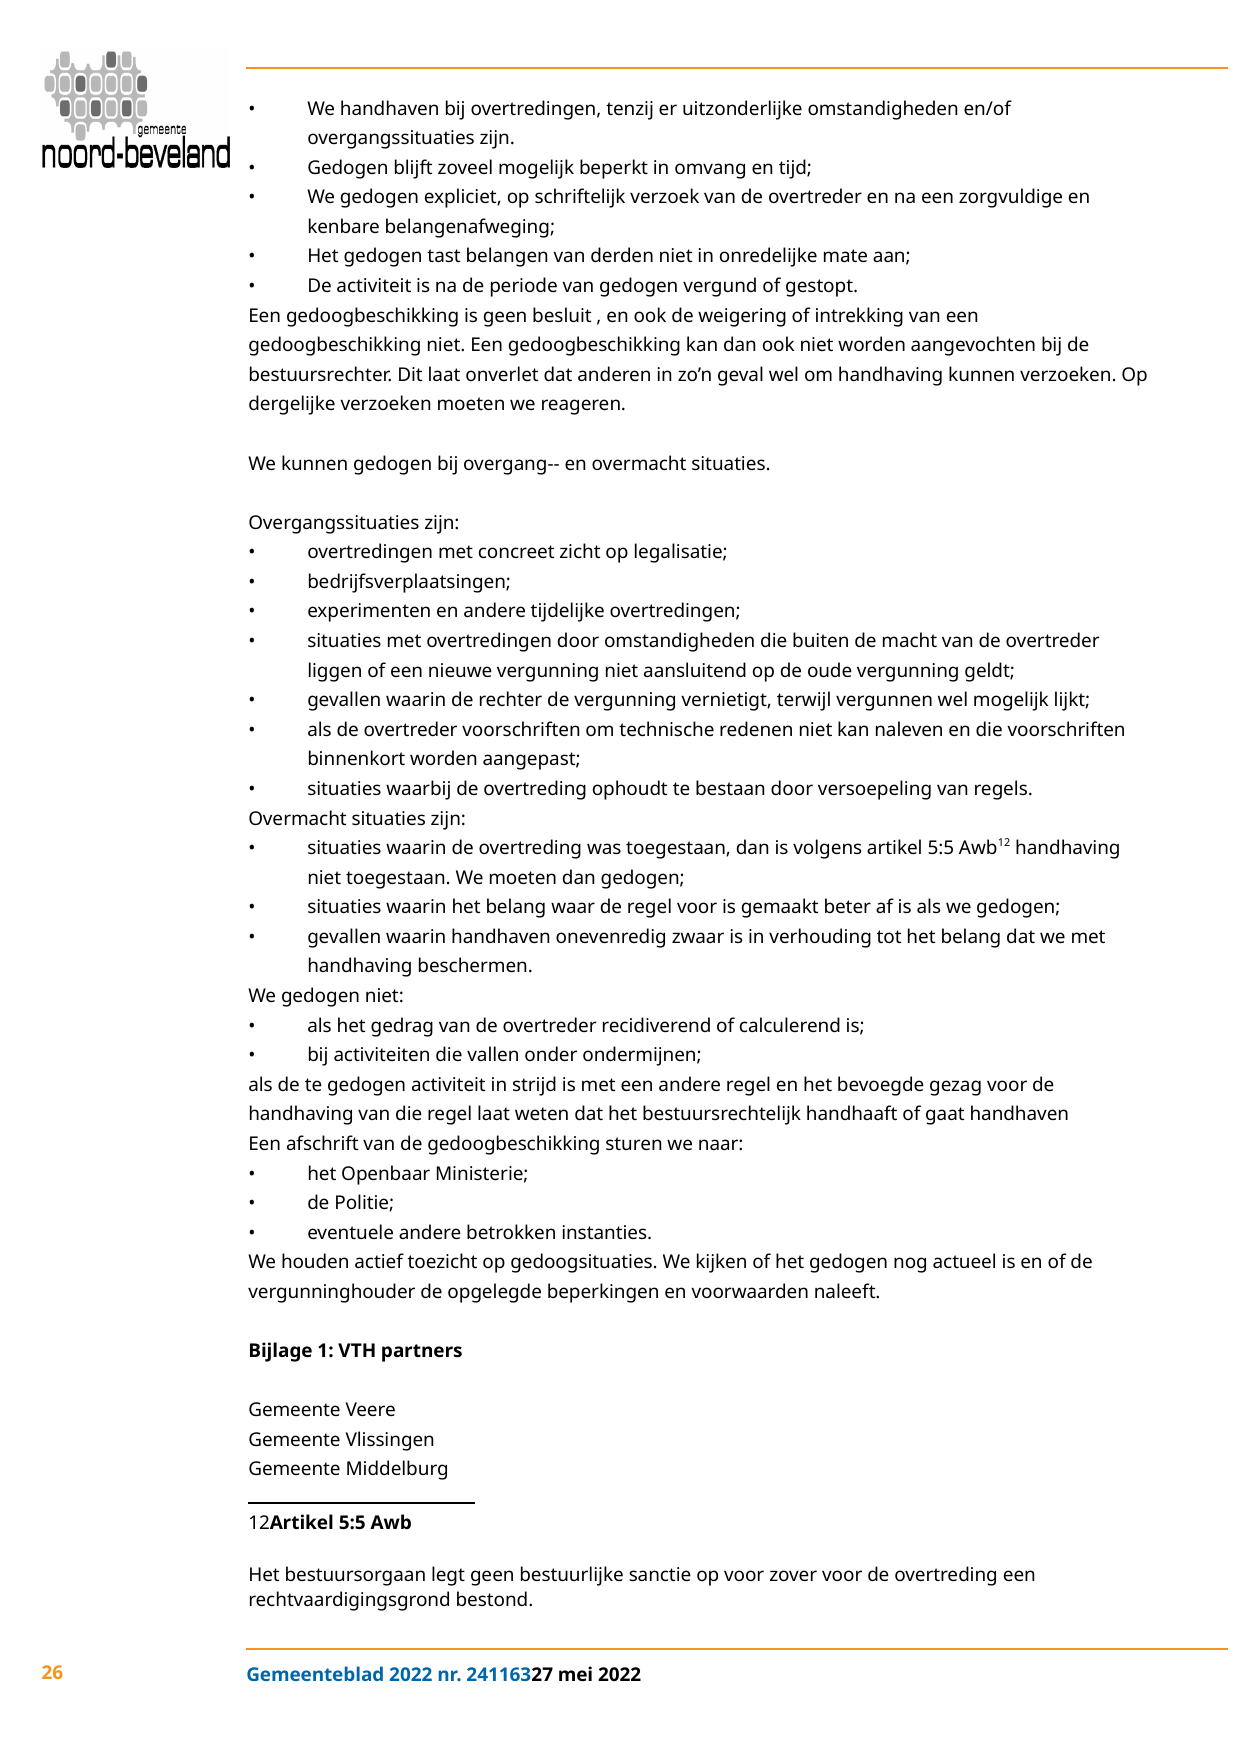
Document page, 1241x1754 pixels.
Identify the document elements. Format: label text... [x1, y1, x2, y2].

text We gedogen niet: [248, 982, 1152, 1008]
list Het bestuursorgaan legt geen bestuurlijke sanctie op voor zover voor de overtreding een rechtvaardigingsgrond bestond. [248, 1561, 1152, 1612]
list We handhaven bij overtredingen, tenzij er uitzonderlijke omstandigheden en/of overgangssituaties zijn. [248, 95, 1152, 150]
list bedrijfsverplaatsingen; [248, 568, 1152, 594]
list eventuele andere betrokken instanties. [248, 1219, 1152, 1245]
list de Politie; [248, 1189, 1152, 1215]
picture [41, 47, 231, 172]
list overtredingen met concreet zicht op legalisatie; [248, 538, 1152, 564]
list bij activiteiten die vallen onder ondermijnen; [248, 1041, 1152, 1067]
text We houden actief toezicht op gedoogsituaties. We kijken of het gedogen nog actueel is en of de vergunninghouder de opgelegde beperkingen en voorwaarden naleeft. [248, 1248, 1152, 1304]
text Overgangssituaties zijn: [248, 509, 1152, 535]
list situaties waarin de overtreding was toegestaan, dan is volgens artikel 5:5 Awb handhaving niet toegestaan. We moeten dan gedogen; [248, 834, 1152, 890]
list situaties waarin het belang waar de regel voor is gemaakt beter af is als we gedogen; [248, 893, 1152, 919]
text Gemeente Vlissingen [248, 1426, 1152, 1452]
list gevallen waarin handhaven onevenredig zwaar is in verhouding tot het belang dat we met handhaving beschermen. [248, 923, 1152, 978]
list experimenten en andere tijdelijke overtredingen; [248, 598, 1152, 623]
text We kunnen gedogen bij overgang-- en overmacht situaties. [248, 450, 1152, 476]
list We gedogen expliciet, op schriftelijk verzoek van de overtreder en na een zorgvuldige en kenbare belangenafweging; [248, 183, 1152, 239]
list als het gedrag van de overtreder recidiverend of calculerend is; [248, 1012, 1152, 1038]
text Een gedoogbeschikking is geen besluit , en ook de weigering of intrekking van een gedoogbeschikking niet. Een gedoogbeschikking kan dan ook niet worden aangevochten bij de bestuursrechter. Dit laat onverlet dat anderen in zo’n geval wel om handhaving kunnen verzoeken. Op dergelijke verzoeken moeten we reageren. [248, 302, 1152, 416]
list Gedogen blijft zoveel mogelijk beperkt in omvang en tijd; [248, 154, 1152, 180]
list situaties met overtredingen door omstandigheden die buiten de macht van de overtreder liggen of een nieuwe vergunning niet aansluitend op de oude vergunning geldt; [248, 627, 1152, 683]
list De activiteit is na de periode van gedogen vergund of gestopt. [248, 272, 1152, 298]
text als de te gedogen activiteit in strijd is met een andere regel en het bevoegde gezag voor de handhaving van die regel laat weten dat het bestuursrechtelijk handhaaft of gaat handhaven [248, 1071, 1152, 1126]
text Overmacht situaties zijn: [248, 805, 1152, 831]
list het Openbaar Ministerie; [248, 1160, 1152, 1186]
list Het gedogen tast belangen van derden niet in onredelijke mate aan; [248, 243, 1152, 268]
list Artikel 5:5 Awb [248, 1509, 1152, 1535]
text Bijlage 1: VTH partners [248, 1337, 1152, 1363]
text Gemeente Veere [248, 1396, 1152, 1422]
text Een afschrift van de gedoogbeschikking sturen we naar: [248, 1130, 1152, 1156]
list situaties waarbij de overtreding ophoudt te bestaan door versoepeling van regels. [248, 775, 1152, 801]
list gevallen waarin de rechter de vergunning vernietigt, terwijl vergunnen wel mogelijk lijkt; [248, 686, 1152, 712]
text Gemeente Middelburg [248, 1456, 1152, 1481]
list als de overtreder voorschriften om technische redenen niet kan naleven en die voorschriften binnenkort worden aangepast; [248, 716, 1152, 771]
